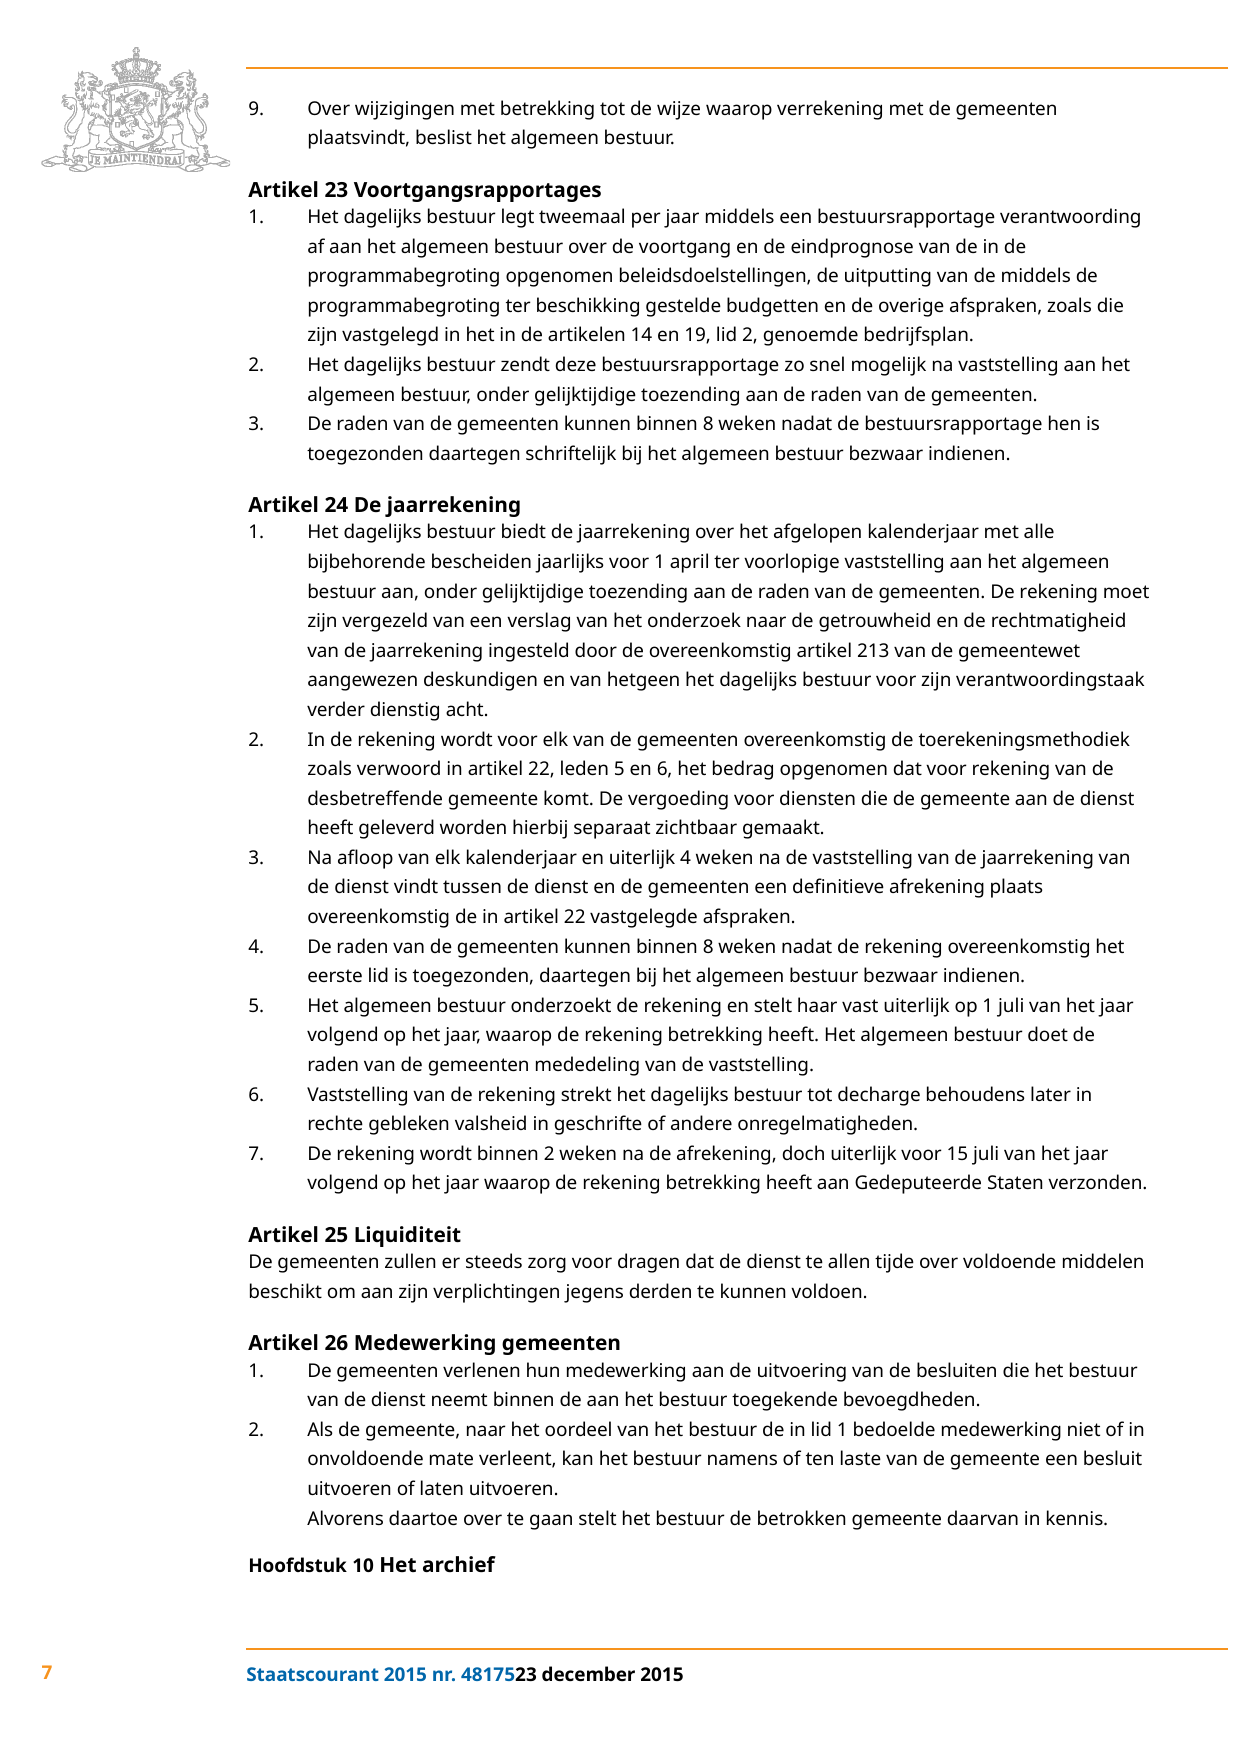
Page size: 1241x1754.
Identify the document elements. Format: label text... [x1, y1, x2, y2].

list De raden van de gemeenten kunnen binnen 8 weken nadat de bestuursrapportage hen is toegezonden daartegen schriftelijk bij het algemeen bestuur bezwaar indienen. [248, 410, 1152, 466]
list Als de gemeente, naar het oordeel van het bestuur de in lid 1 bedoelde medewerking niet of in onvoldoende mate verleent, kan het bestuur namens of ten laste van de gemeente een besluit uitvoeren of laten uitvoeren. [248, 1416, 1152, 1501]
text Artikel 26 Medewerking gemeenten [248, 1328, 1152, 1357]
list Het dagelijks bestuur zendt deze bestuursrapportage zo snel mogelijk na vaststelling aan het algemeen bestuur, onder gelijktijdige toezending aan de raden van de gemeenten. [248, 351, 1152, 406]
list De rekening wordt binnen 2 weken na de afrekening, doch uiterlijk voor 15 juli van het jaar volgend op het jaar waarop de rekening betrekking heeft aan Gedeputeerde Staten verzonden. [248, 1140, 1152, 1195]
list Vaststelling van de rekening strekt het dagelijks bestuur tot decharge behoudens later in rechte gebleken valsheid in geschrifte of andere onregelmatigheden. [248, 1081, 1152, 1136]
text Artikel 25 Liquiditeit [248, 1220, 1152, 1248]
text Artikel 24 De jaarrekening [248, 490, 1152, 519]
list Het dagelijks bestuur legt tweemaal per jaar middels een bestuursrapportage verantwoording af aan het algemeen bestuur over de voortgang en de eindprognose van de in de programmabegroting opgenomen beleidsdoelstellingen, de uitputting van de middels de programmabegroting ter beschikking gestelde budgetten en de overige afspraken, zoals die zijn vastgelegd in het in de artikelen 14 en 19, lid 2, genoemde bedrijfsplan. [248, 203, 1152, 347]
picture [41, 47, 231, 172]
list Alvorens daartoe over te gaan stelt het bestuur de betrokken gemeente daarvan in kennis. [248, 1505, 1152, 1531]
text De gemeenten zullen er steeds zorg voor dragen dat de dienst te allen tijde over voldoende middelen beschikt om aan zijn verplichtingen jegens derden te kunnen voldoen. [248, 1248, 1152, 1304]
list Na afloop van elk kalenderjaar en uiterlijk 4 weken na de vaststelling van de jaarrekening van de dienst vindt tussen de dienst en de gemeenten een definitieve afrekening plaats overeenkomstig de in artikel 22 vastgelegde afspraken. [248, 844, 1152, 929]
text Hoofdstuk 10 Het archief [248, 1550, 1152, 1579]
list De gemeenten verlenen hun medewerking aan de uitvoering van de besluiten die het bestuur van de dienst neemt binnen de aan het bestuur toegekende bevoegdheden. [248, 1357, 1152, 1412]
list In de rekening wordt voor elk van de gemeenten overeenkomstig de toerekeningsmethodiek zoals verwoord in artikel 22, leden 5 en 6, het bedrag opgenomen dat voor rekening van de desbetreffende gemeente komt. De vergoeding voor diensten die de gemeente aan de dienst heeft geleverd worden hierbij separaat zichtbaar gemaakt. [248, 726, 1152, 840]
list De raden van de gemeenten kunnen binnen 8 weken nadat de rekening overeenkomstig het eerste lid is toegezonden, daartegen bij het algemeen bestuur bezwaar indienen. [248, 933, 1152, 988]
list Het algemeen bestuur onderzoekt de rekening en stelt haar vast uiterlijk op 1 juli van het jaar volgend op het jaar, waarop de rekening betrekking heeft. Het algemeen bestuur doet de raden van de gemeenten mededeling van de vaststelling. [248, 992, 1152, 1077]
text Artikel 23 Voortgangsrapportages [248, 175, 1152, 203]
list Het dagelijks bestuur biedt de jaarrekening over het afgelopen kalenderjaar met alle bijbehorende bescheiden jaarlijks voor 1 april ter voorlopige vaststelling aan het algemeen bestuur aan, onder gelijktijdige toezending aan de raden van de gemeenten. De rekening moet zijn vergezeld van een verslag van het onderzoek naar de getrouwheid en de rechtmatigheid van de jaarrekening ingesteld door de overeenkomstig artikel 213 van de gemeentewet aangewezen deskundigen en van hetgeen het dagelijks bestuur voor zijn verantwoordingstaak verder dienstig acht. [248, 519, 1152, 722]
list Over wijzigingen met betrekking tot de wijze waarop verrekening met de gemeenten plaatsvindt, beslist het algemeen bestuur. [248, 95, 1152, 150]
